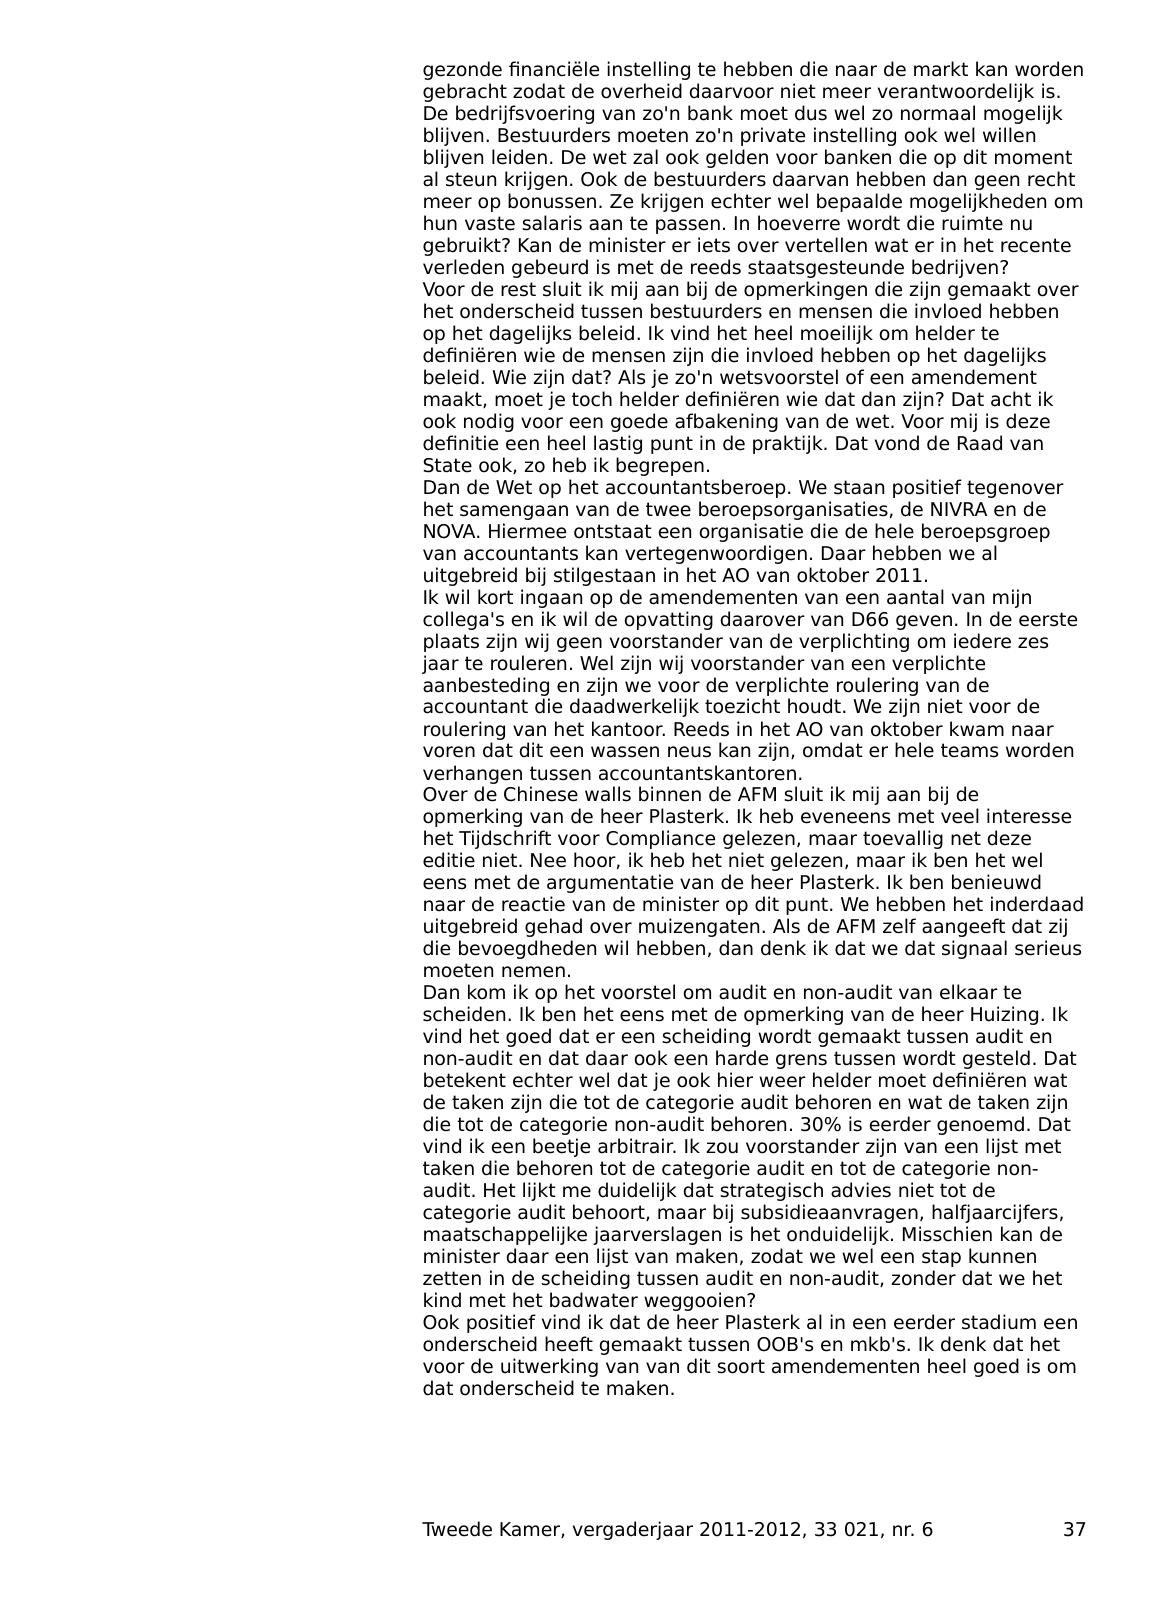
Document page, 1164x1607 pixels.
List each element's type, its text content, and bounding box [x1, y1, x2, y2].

text Ik wil kort ingaan op de amendementen van een aantal van mijn collega's en ik wil de opvatting daarover van D66 geven. In de eerste plaats zijn wij geen voorstander van de verplichting om iedere zes jaar te rouleren. Wel zijn wij voorstander van een verplichte aanbesteding en zijn we voor de verplichte roulering van de accountant die daadwerkelijk toezicht houdt. We zijn niet voor de roulering van het kantoor. Reeds in het AO van oktober kwam naar voren dat dit een wassen neus kan zijn, omdat er hele teams worden verhangen tussen accountantskantoren. [422, 587, 1087, 784]
text Dan kom ik op het voorstel om audit en non-audit van elkaar te scheiden. Ik ben het eens met de opmerking van de heer Huizing. Ik vind het goed dat er een scheiding wordt gemaakt tussen audit en non-audit en dat daar ook een harde grens tussen wordt gesteld. Dat betekent echter wel dat je ook hier weer helder moet definiëren wat de taken zijn die tot de categorie audit behoren en wat de taken zijn die tot de categorie non-audit behoren. 30% is eerder genoemd. Dat vind ik een beetje arbitrair. Ik zou voorstander zijn van een lijst met taken die behoren tot de categorie audit en tot de categorie non-audit. Het lijkt me duidelijk dat strategisch advies niet tot de categorie audit behoort, maar bij subsidieaanvragen, halfjaarcijfers, maatschappelijke jaarverslagen is het onduidelijk. Misschien kan de minister daar een lijst van maken, zodat we wel een stap kunnen zetten in de scheiding tussen audit en non-audit, zonder dat we het kind met het badwater weggooien? [422, 982, 1087, 1312]
text Dan de Wet op het accountantsberoep. We staan positief tegenover het samengaan van de twee beroepsorganisaties, de NIVRA en de NOVA. Hiermee ontstaat een organisatie die de hele beroepsgroep van accountants kan vertegenwoordigen. Daar hebben we al uitgebreid bij stilgestaan in het AO van oktober 2011. [422, 477, 1087, 587]
text Ook positief vind ik dat de heer Plasterk al in een eerder stadium een onderscheid heeft gemaakt tussen OOB's en mkb's. Ik denk dat het voor de uitwerking van van dit soort amendementen heel goed is om dat onderscheid te maken. [422, 1312, 1087, 1400]
text Over de Chinese walls binnen de AFM sluit ik mij aan bij de opmerking van de heer Plasterk. Ik heb eveneens met veel interesse het Tijdschrift voor Compliance gelezen, maar toevallig net deze editie niet. Nee hoor, ik heb het niet gelezen, maar ik ben het wel eens met de argumentatie van de heer Plasterk. Ik ben benieuwd naar de reactie van de minister op dit punt. We hebben het inderdaad uitgebreid gehad over muizengaten. Als de AFM zelf aangeeft dat zij die bevoegdheden wil hebben, dan denk ik dat we dat signaal serieus moeten nemen. [422, 784, 1087, 982]
text Voor de rest sluit ik mij aan bij de opmerkingen die zijn gemaakt over het onderscheid tussen bestuurders en mensen die invloed hebben op het dagelijks beleid. Ik vind het heel moeilijk om helder te definiëren wie de mensen zijn die invloed hebben op het dagelijks beleid. Wie zijn dat? Als je zo'n wetsvoorstel of een amendement maakt, moet je toch helder definiëren wie dat dan zijn? Dat acht ik ook nodig voor een goede afbakening van de wet. Voor mij is deze definitie een heel lastig punt in de praktijk. Dat vond de Raad van State ook, zo heb ik begrepen. [422, 279, 1087, 477]
text gezonde financiële instelling te hebben die naar de markt kan worden gebracht zodat de overheid daarvoor niet meer verantwoordelijk is. De bedrijfsvoering van zo'n bank moet dus wel zo normaal mogelijk blijven. Bestuurders moeten zo'n private instelling ook wel willen blijven leiden. De wet zal ook gelden voor banken die op dit moment al steun krijgen. Ook de bestuurders daarvan hebben dan geen recht meer op bonussen. Ze krijgen echter wel bepaalde mogelijkheden om hun vaste salaris aan te passen. In hoeverre wordt die ruimte nu gebruikt? Kan de minister er iets over vertellen wat er in het recente verleden gebeurd is met de reeds staatsgesteunde bedrijven? [422, 59, 1087, 279]
